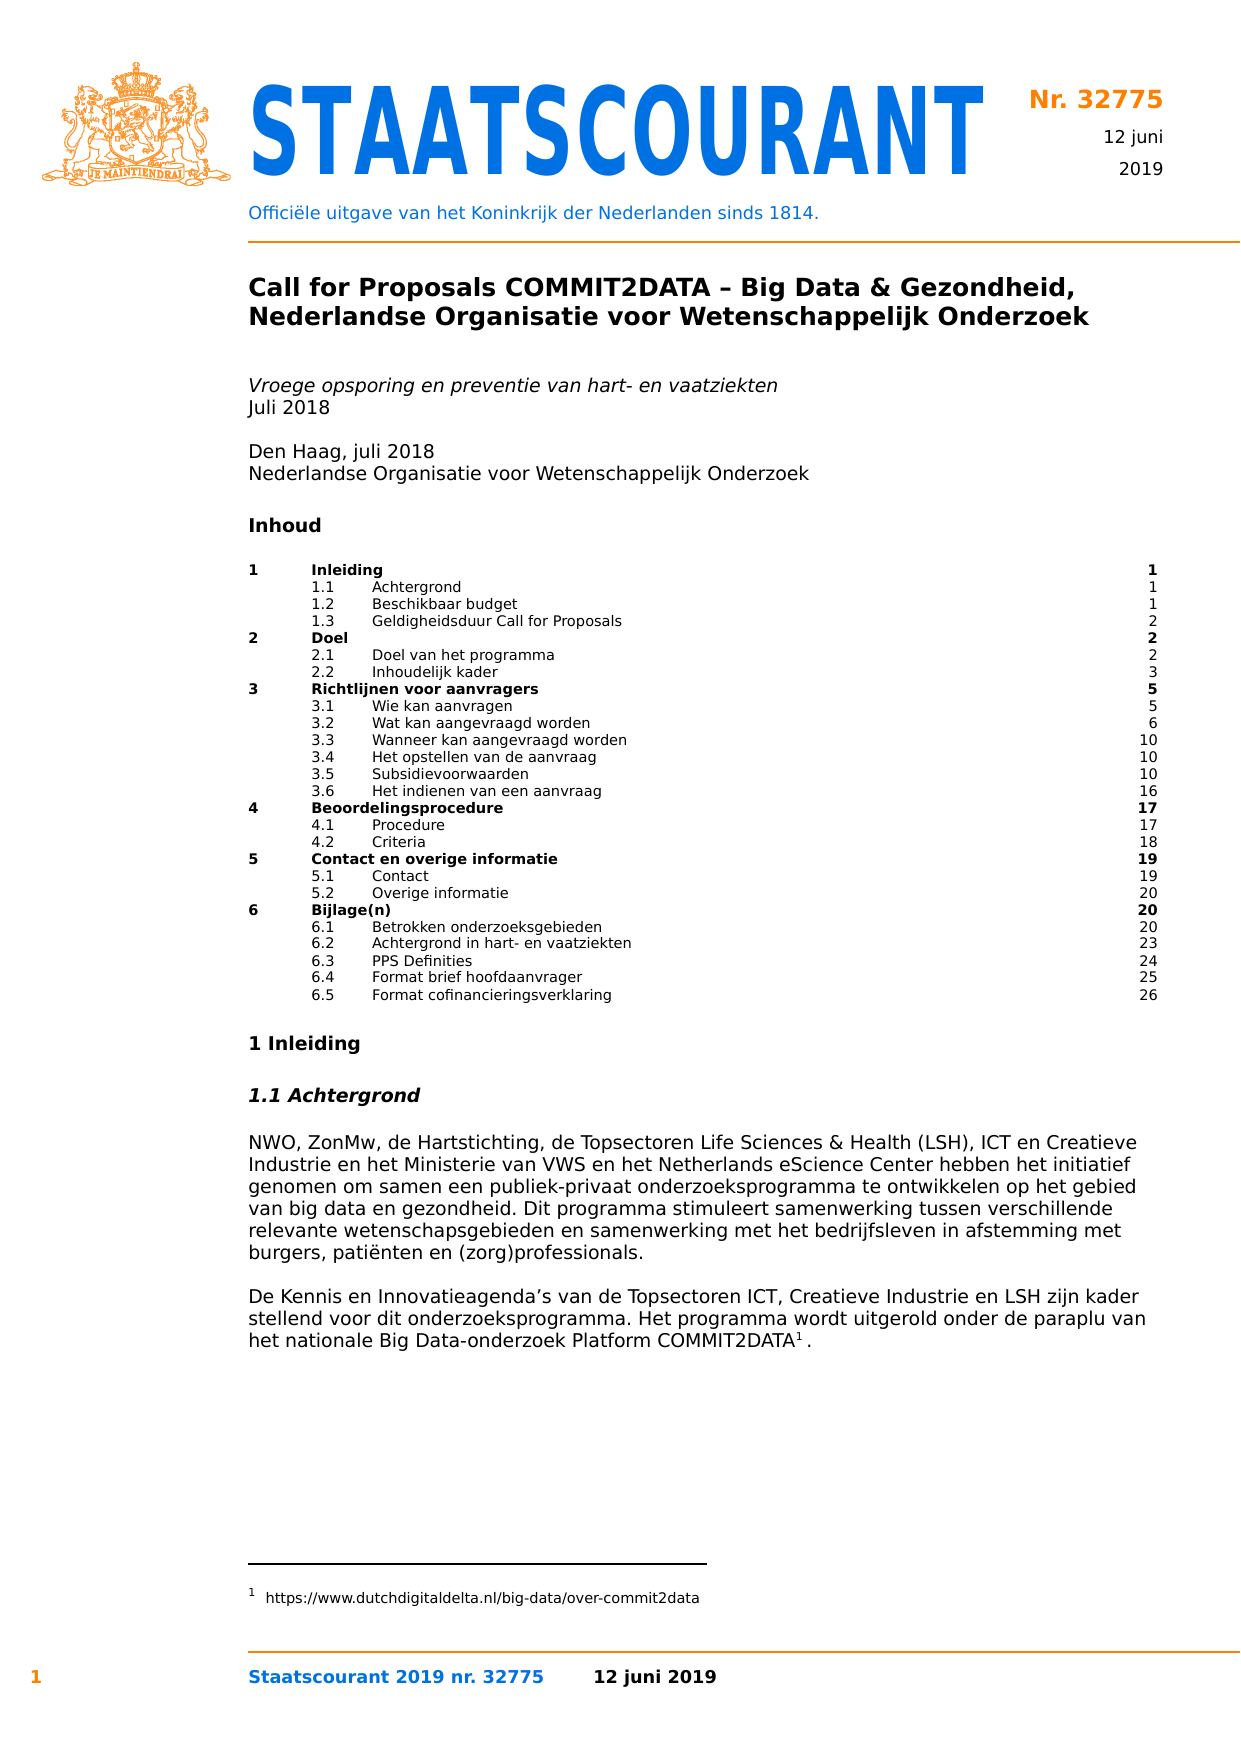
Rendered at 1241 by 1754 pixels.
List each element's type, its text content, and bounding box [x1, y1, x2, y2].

table_cell [248, 986, 305, 1003]
text Den Haag, juli 2018 [248, 441, 1163, 463]
table_cell 10 [1094, 749, 1163, 766]
table_cell Doel van het programma [366, 647, 1094, 664]
table_cell 10 [1094, 766, 1163, 783]
table_cell [248, 613, 305, 630]
table_cell Achtergrond in hart- en vaatziekten [366, 935, 1094, 952]
table_cell [248, 868, 305, 884]
table_cell 2.2 [305, 664, 366, 681]
text Vroege opsporing en preventie van hart- en vaatziekten [248, 375, 1163, 397]
table_cell Inhoudelijk kader [366, 664, 1094, 681]
table_cell 20 [1094, 919, 1163, 935]
table_cell 6.5 [305, 986, 366, 1003]
picture [41, 62, 231, 186]
table_cell 2.1 [305, 647, 366, 664]
table_cell [248, 969, 305, 986]
table_cell 5 [1094, 698, 1163, 715]
text De Kennis en Innovatieagenda’s van de Topsectoren ICT, Creatieve Industrie en LSH zijn kader stellend voor dit onderzoeksprogramma. Het programma wordt uitgerold onder de paraplu van het nationale Big Data-onderzoek Platform COMMIT2DATA. [248, 1286, 1163, 1352]
table_cell [248, 817, 305, 833]
table_cell 6.4 [305, 969, 366, 986]
table_cell 3.3 [305, 732, 366, 749]
table_cell [248, 647, 305, 664]
table_cell 1 [1094, 596, 1163, 613]
table_cell Beoordelingsprocedure [305, 800, 1094, 817]
table_cell [248, 664, 305, 681]
table_header 1 [1094, 562, 1163, 579]
table_header STAATSCOURANT [248, 62, 998, 203]
table_cell 2019 [998, 153, 1240, 203]
table_cell 4 [248, 800, 305, 817]
table_cell 26 [1094, 986, 1163, 1003]
subtitle Inhoud [248, 515, 1163, 537]
table_cell Contact [366, 868, 1094, 884]
table_cell 5 [248, 851, 305, 867]
table_cell [248, 715, 305, 732]
table_header [25, 62, 248, 241]
table_cell 1.3 [305, 613, 366, 630]
table_cell Het indienen van een aanvraag [366, 783, 1094, 799]
table_cell 10 [1094, 732, 1163, 749]
table_cell 2 [1094, 613, 1163, 630]
text Nederlandse Organisatie voor Wetenschappelijk Onderzoek [248, 463, 1163, 485]
table_cell 3.6 [305, 783, 366, 799]
table_cell Achtergrond [366, 579, 1094, 596]
table_cell 6 [1094, 715, 1163, 732]
table_cell 3.5 [305, 766, 366, 783]
table_cell 20 [1094, 901, 1163, 918]
table_cell [248, 953, 305, 969]
table_cell 6.1 [305, 919, 366, 935]
table_cell 20 [1094, 885, 1163, 901]
table_cell PPS Definities [366, 953, 1094, 969]
table_cell 2 [1094, 647, 1163, 664]
table_cell Officiële uitgave van het Koninkrijk der Nederlanden sinds 1814. [248, 203, 1240, 241]
table_cell 4.1 [305, 817, 366, 833]
table_cell Beschikbaar budget [366, 596, 1094, 613]
table_cell Het opstellen van de aanvraag [366, 749, 1094, 766]
table_cell 5 [1094, 681, 1163, 698]
table_cell Richtlijnen voor aanvragers [305, 681, 1094, 698]
table_cell 2 [248, 630, 305, 647]
table_cell 18 [1094, 834, 1163, 851]
table_header 1 [248, 562, 305, 579]
table_cell Doel [305, 630, 1094, 647]
table_cell 3.1 [305, 698, 366, 715]
table_cell 6.3 [305, 953, 366, 969]
table_cell [248, 749, 305, 766]
text Juli 2018 [248, 397, 1163, 419]
table_cell 12 juni [998, 121, 1240, 153]
table_cell [248, 935, 305, 952]
table_cell Criteria [366, 834, 1094, 851]
table_cell [248, 919, 305, 935]
table_cell [248, 783, 305, 799]
table_cell 16 [1094, 783, 1163, 799]
table_cell 1.2 [305, 596, 366, 613]
table_cell Overige informatie [366, 885, 1094, 901]
table_cell Format brief hoofdaanvrager [366, 969, 1094, 986]
table_cell 3 [1094, 664, 1163, 681]
table_cell 23 [1094, 935, 1163, 952]
table_cell 6.2 [305, 935, 366, 952]
table_cell 19 [1094, 868, 1163, 884]
table_cell 25 [1094, 969, 1163, 986]
table_cell 24 [1094, 953, 1163, 969]
table_cell Bijlage(n) [305, 901, 1094, 918]
table_cell [248, 579, 305, 596]
subtitle Call for Proposals COMMIT2DATA – Big Data & Gezondheid, Nederlandse Organisatie voor Wetenschappelijk Onderzoek [248, 273, 1163, 331]
table_cell 3 [248, 681, 305, 698]
table_cell Wanneer kan aangevraagd worden [366, 732, 1094, 749]
subtitle 1 Inleiding [248, 1033, 1163, 1055]
table_header Inleiding [305, 562, 1094, 579]
table_cell Format cofinancieringsverklaring [366, 986, 1094, 1003]
table_cell 3.2 [305, 715, 366, 732]
table_cell 17 [1094, 817, 1163, 833]
table_cell [248, 834, 305, 851]
table_cell [248, 766, 305, 783]
text https://www.dutchdigitaldelta.nl/big-data/over-commit2data [248, 1586, 1163, 1608]
table_cell 4.2 [305, 834, 366, 851]
table_cell [248, 732, 305, 749]
table_cell Procedure [366, 817, 1094, 833]
table_cell Subsidievoorwaarden [366, 766, 1094, 783]
table_cell 19 [1094, 851, 1163, 867]
table_cell Contact en overige informatie [305, 851, 1094, 867]
table_cell Betrokken onderzoeksgebieden [366, 919, 1094, 935]
table_cell 1.1 [305, 579, 366, 596]
table_header Nr. 32775 [998, 62, 1240, 121]
table_cell [248, 596, 305, 613]
table_cell 1 [1094, 579, 1163, 596]
text NWO, ZonMw, de Hartstichting, de Topsectoren Life Sciences & Health (LSH), ICT en Creatieve Industrie en het Ministerie van VWS en het Netherlands eScience Center hebben het initiatief genomen om samen een publiek-privaat onderzoeksprogramma te ontwikkelen op het gebied van big data en gezondheid. Dit programma stimuleert samenwerking tussen verschillende relevante wetenschapsgebieden en samenwerking met het bedrijfsleven in afstemming met burgers, patiënten en (zorg)professionals. [248, 1132, 1163, 1264]
table_cell Wie kan aanvragen [366, 698, 1094, 715]
table_cell 2 [1094, 630, 1163, 647]
table_cell Wat kan aangevraagd worden [366, 715, 1094, 732]
subtitle 1.1 Achtergrond [248, 1085, 1163, 1107]
table_cell 3.4 [305, 749, 366, 766]
table_cell 6 [248, 901, 305, 918]
table_cell 5.2 [305, 885, 366, 901]
table_cell [248, 885, 305, 901]
table_cell [248, 698, 305, 715]
table_cell 17 [1094, 800, 1163, 817]
table_cell 5.1 [305, 868, 366, 884]
table_cell Geldigheidsduur Call for Proposals [366, 613, 1094, 630]
